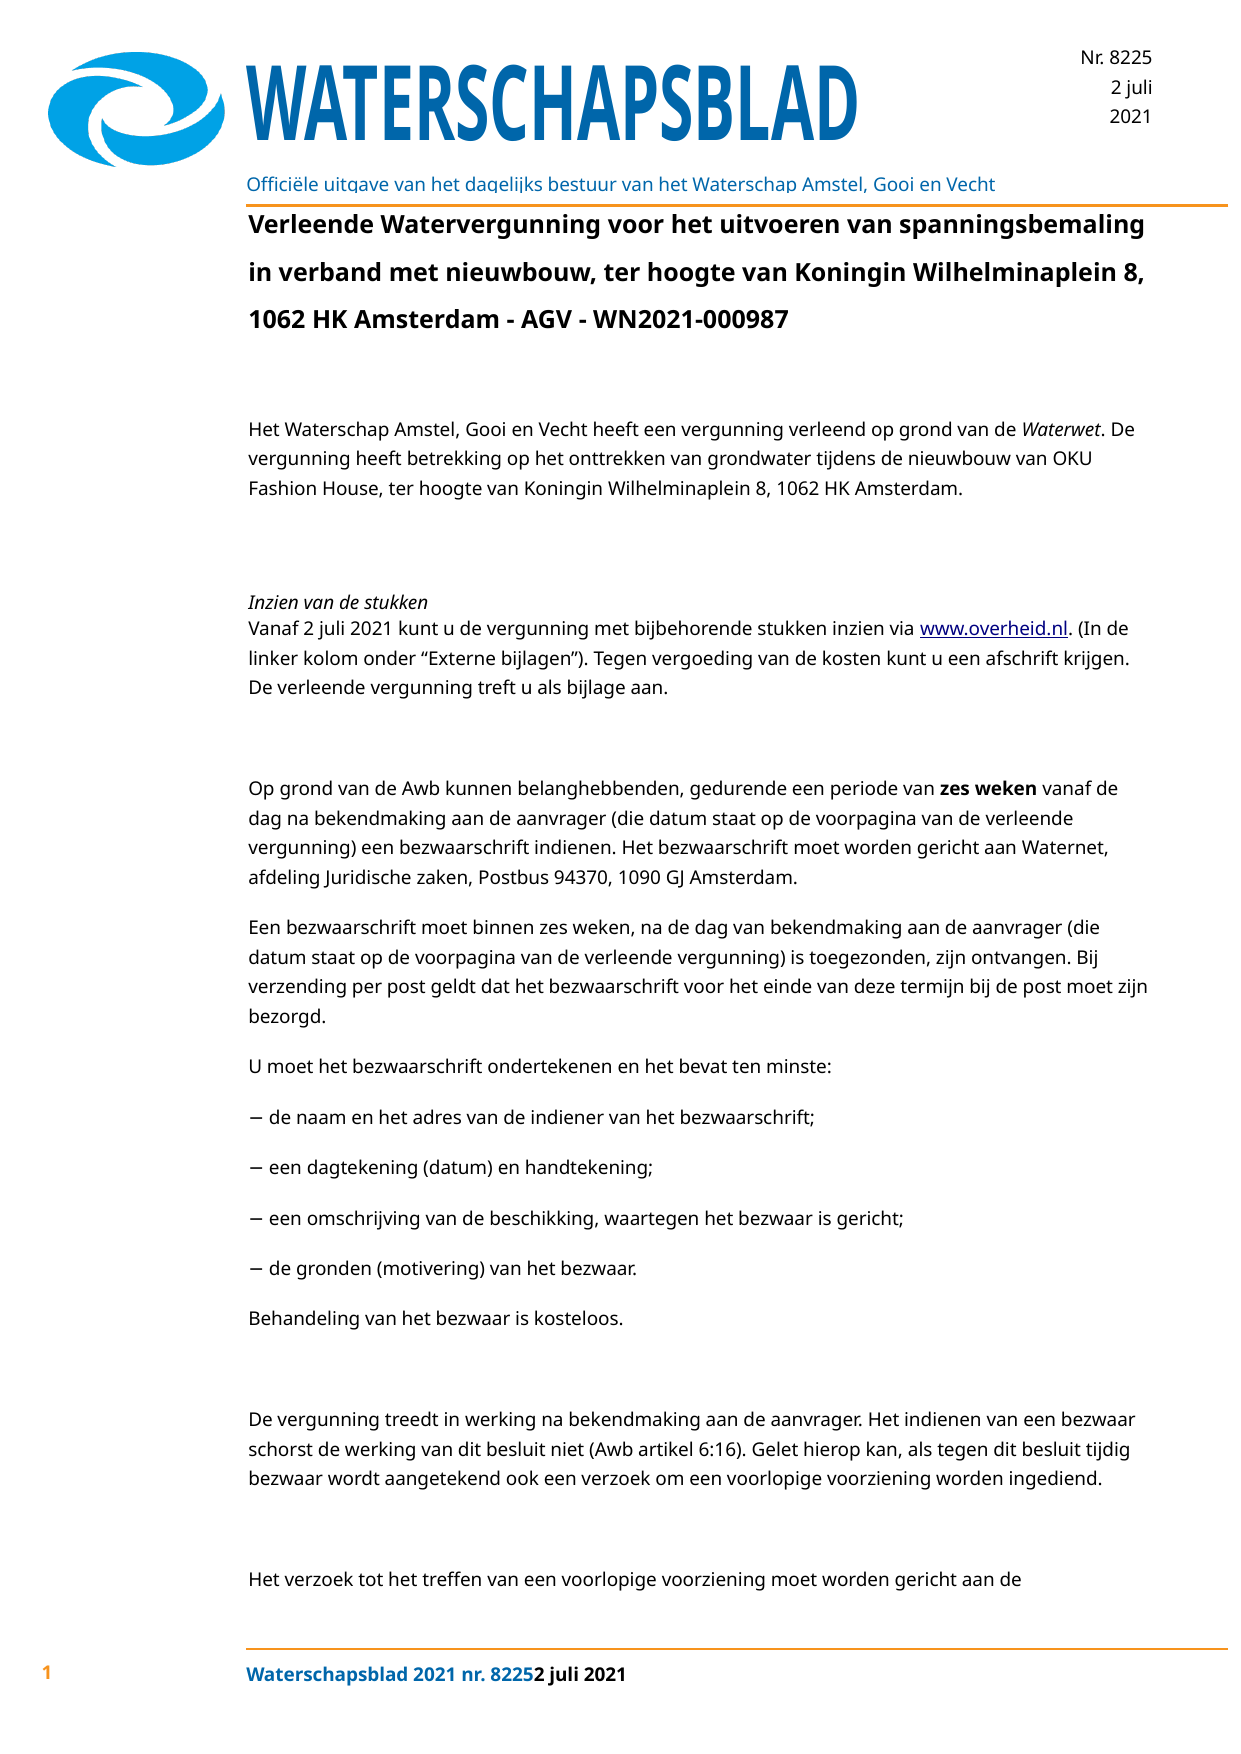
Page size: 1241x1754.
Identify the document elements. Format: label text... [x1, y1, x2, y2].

text De vergunning treedt in werking na bekendmaking aan de aanvrager. Het indienen van een bezwaar schorst de werking van dit besluit niet (Awb artikel 6:16). Gelet hierop kan, als tegen dit besluit tijdig bezwaar wordt aangetekend ook een verzoek om een voorlopige voorziening worden ingediend. [248, 1406, 1152, 1491]
text − een omschrijving van de beschikking, waartegen het bezwaar is gericht; [248, 1205, 1152, 1231]
text Verleende Watervergunning voor het uitvoeren van spanningsbemaling in verband met nieuwbouw, ter hoogte van Koningin Wilhelminaplein 8, 1062 HK Amsterdam - AGV - WN2021-000987 [248, 207, 1152, 336]
text Behandeling van het bezwaar is kosteloos. [248, 1306, 1152, 1331]
picture [41, 47, 231, 172]
text U moet het bezwaarschrift ondertekenen en het bevat ten minste: [248, 1053, 1152, 1079]
text Het verzoek tot het treffen van een voorlopige voorziening moet worden gericht aan de [248, 1566, 1152, 1592]
text Op grond van de Awb kunnen belanghebbenden, gedurende een periode van zes weken vanaf de dag na bekendmaking aan de aanvrager (die datum staat op de voorpagina van de verleende vergunning) een bezwaarschrift indienen. Het bezwaarschrift moet worden gericht aan Waternet, afdeling Juridische zaken, Postbus 94370, 1090 GJ Amsterdam. [248, 775, 1152, 890]
text Vanaf 2 juli 2021 kunt u de vergunning met bijbehorende stukken inzien via www.overheid.nl. (In de linker kolom onder “Externe bijlagen”). Tegen vergoeding van de kosten kunt u een afschrift krijgen. De verleende vergunning treft u als bijlage aan. [248, 615, 1152, 700]
text Een bezwaarschrift moet binnen zes weken, na de dag van bekendmaking aan de aanvrager (die datum staat op de voorpagina van de verleende vergunning) is toegezonden, zijn ontvangen. Bij verzending per post geldt dat het bezwaarschrift voor het einde van deze termijn bij de post moet zijn bezorgd. [248, 914, 1152, 1029]
text Het Waterschap Amstel, Gooi en Vecht heeft een vergunning verleend op grond van de Waterwet. De vergunning heeft betrekking op het onttrekken van grondwater tijdens de nieuwbouw van OKU Fashion House, ter hoogte van Koningin Wilhelminaplein 8, 1062 HK Amsterdam. [248, 416, 1152, 501]
text Inzien van de stukken [248, 589, 1152, 615]
text − de naam en het adres van de indiener van het bezwaarschrift; [248, 1104, 1152, 1130]
text − de gronden (motivering) van het bezwaar. [248, 1255, 1152, 1281]
text − een dagtekening (datum) en handtekening; [248, 1154, 1152, 1180]
